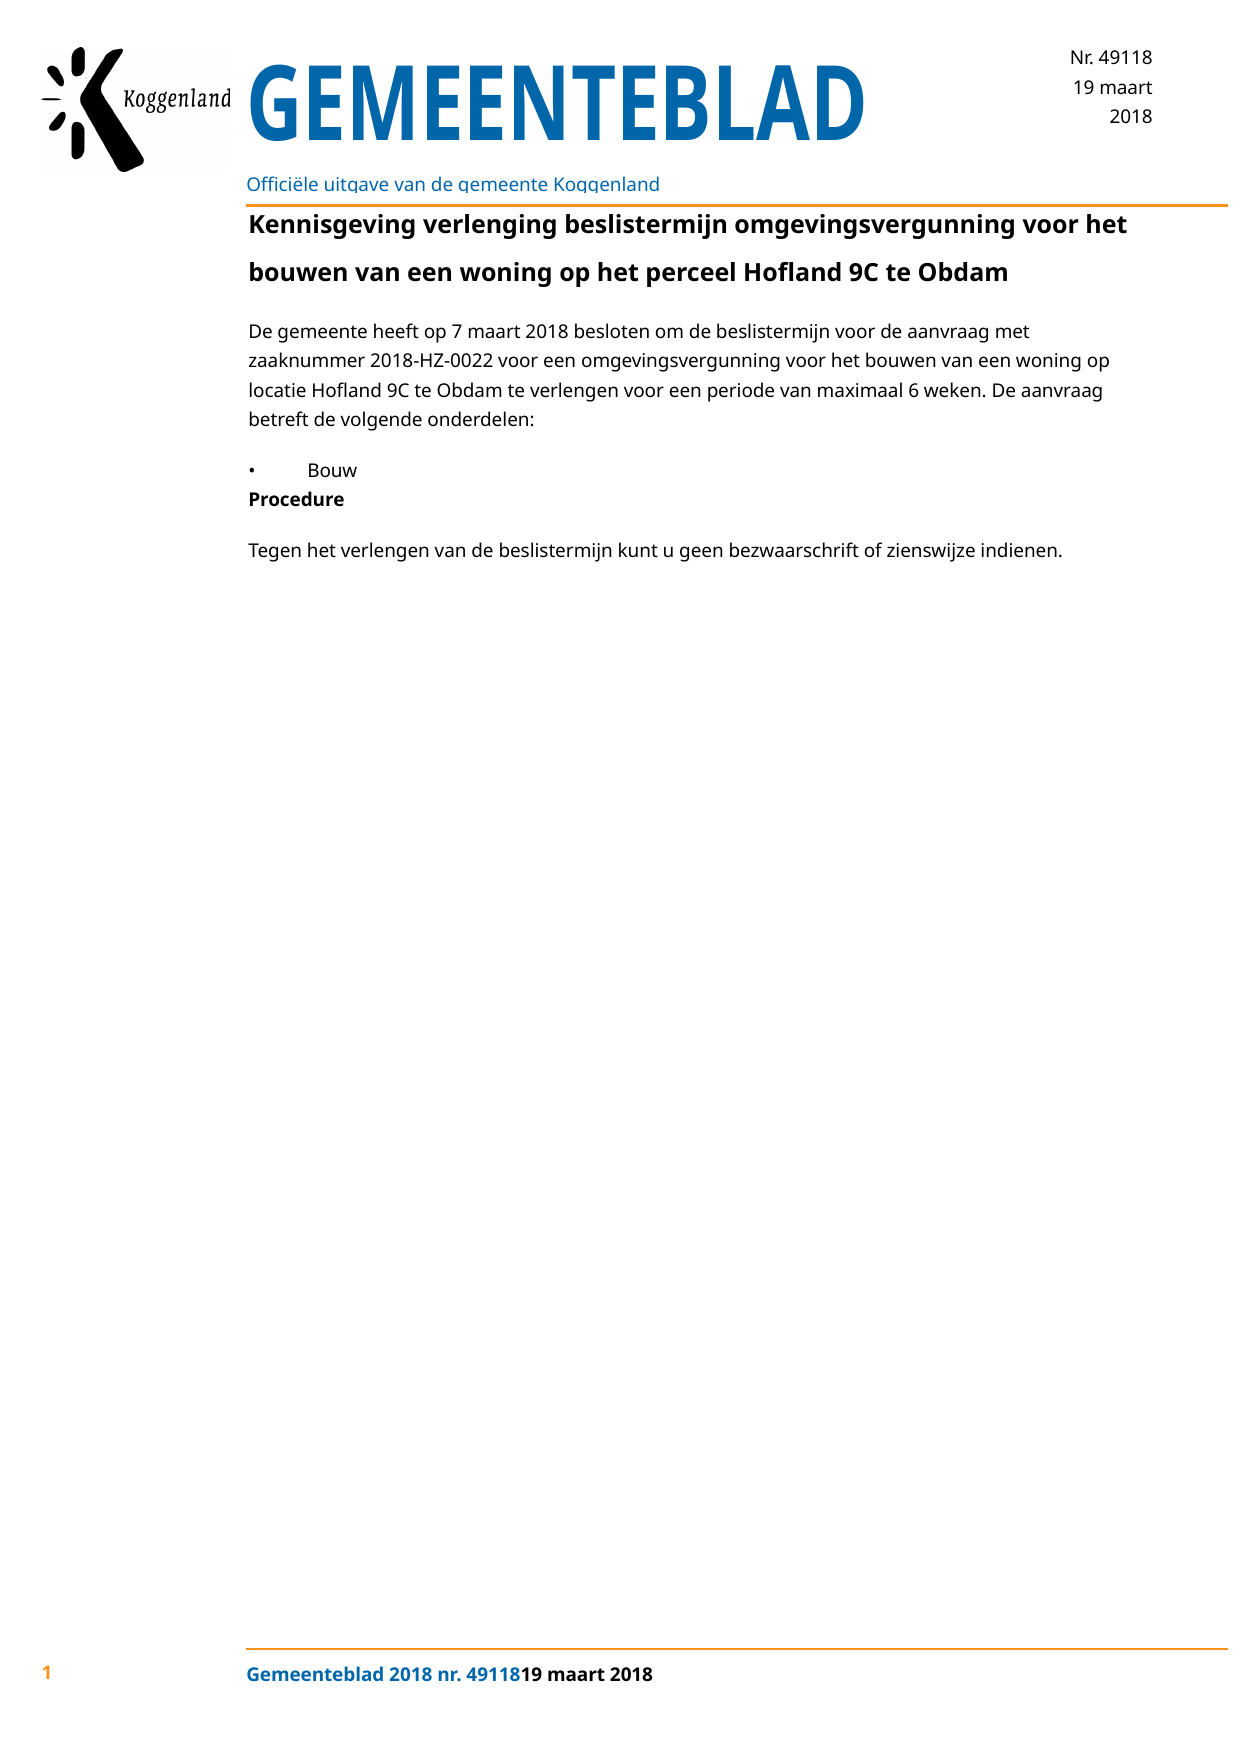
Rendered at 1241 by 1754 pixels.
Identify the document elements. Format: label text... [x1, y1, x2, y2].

text De gemeente heeft op 7 maart 2018 besloten om de beslistermijn voor de aanvraag met zaaknummer 2018-HZ-0022 voor een omgevingsvergunning voor het bouwen van een woning op locatie Hofland 9C te Obdam te verlengen voor een periode van maximaal 6 weken. De aanvraag betreft de volgende onderdelen: [248, 318, 1152, 432]
picture [41, 47, 231, 172]
list Bouw [248, 457, 1152, 483]
text Procedure [248, 487, 1152, 512]
text Kennisgeving verlenging beslistermijn omgevingsvergunning voor het bouwen van een woning op het perceel Hofland 9C te Obdam [248, 207, 1152, 288]
text Tegen het verlengen van de beslistermijn kunt u geen bezwaarschrift of zienswijze indienen. [248, 537, 1152, 563]
